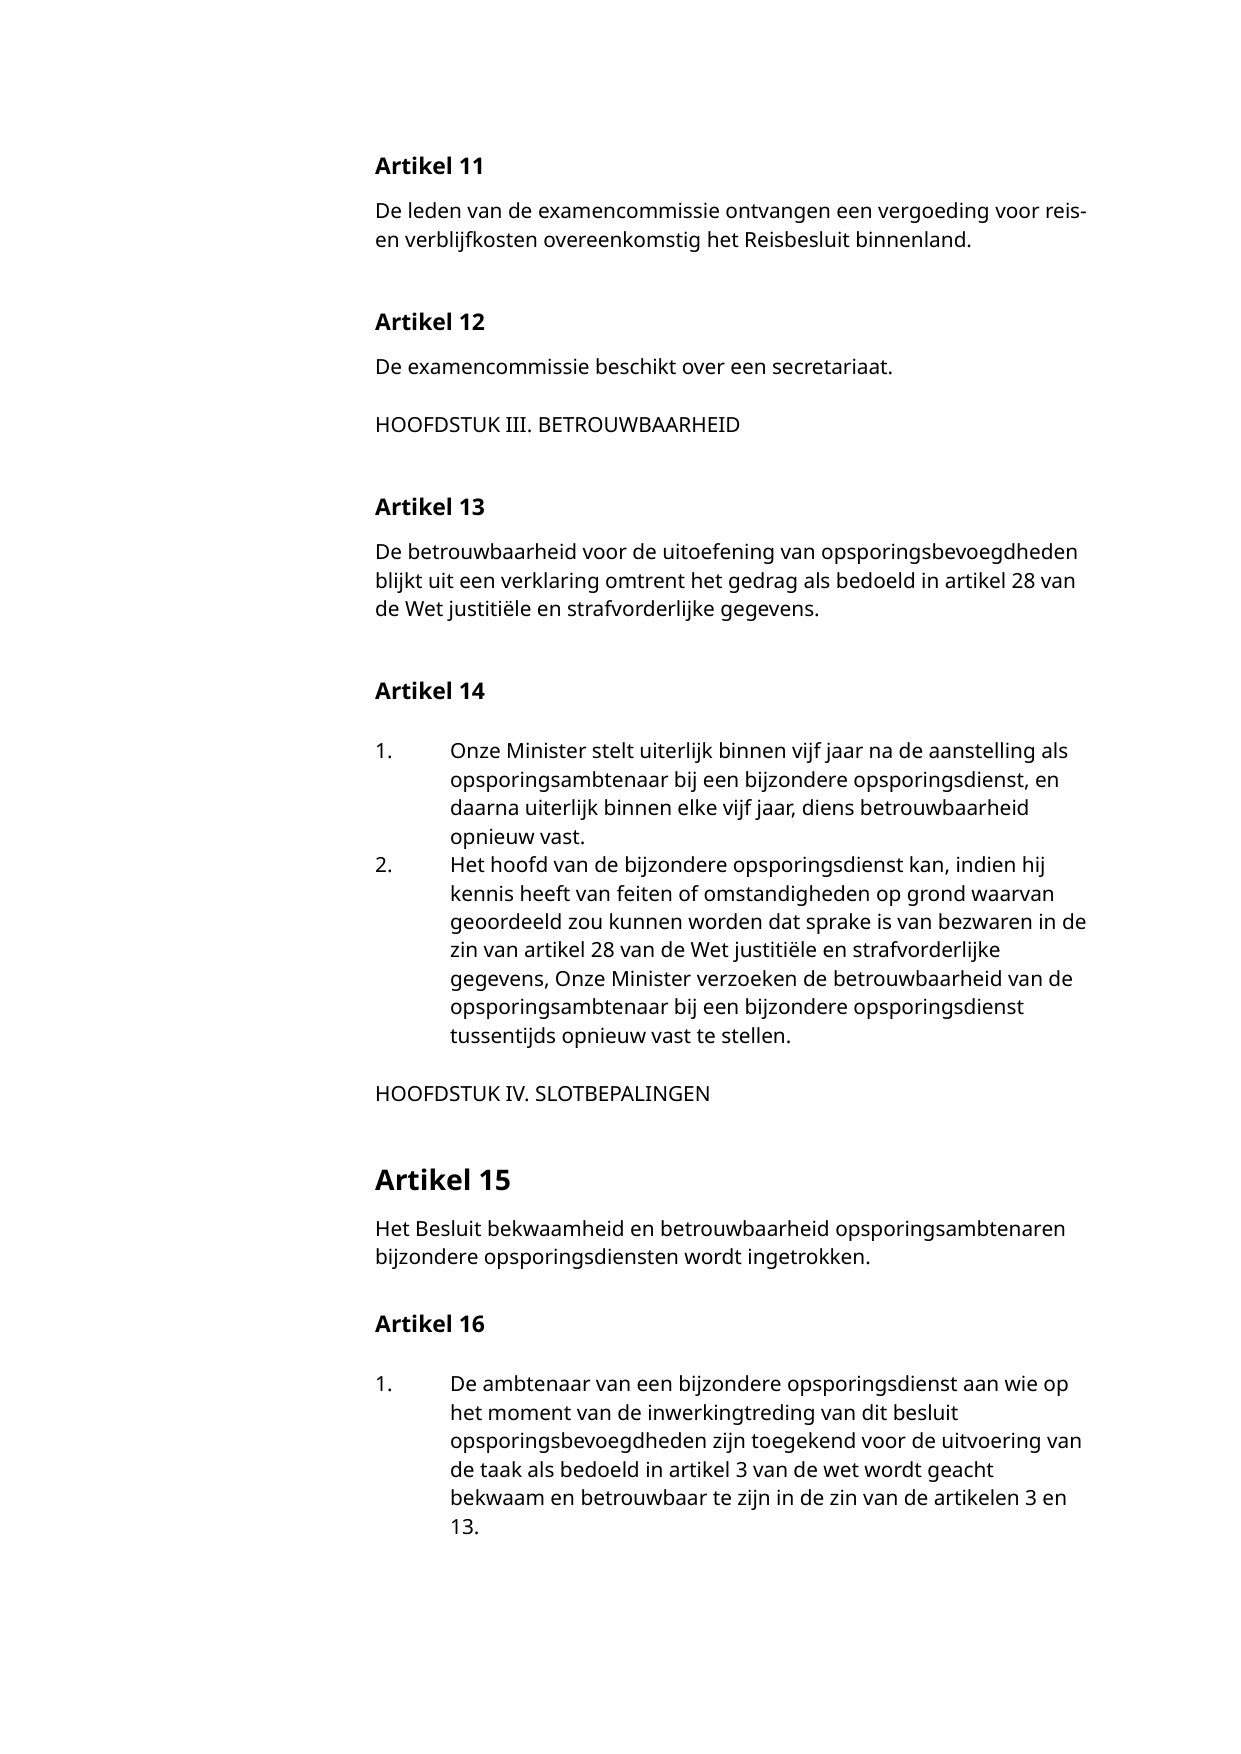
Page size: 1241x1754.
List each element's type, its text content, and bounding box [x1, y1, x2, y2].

text De betrouwbaarheid voor de uitoefening van opsporingsbevoegdheden blijkt uit een verklaring omtrent het gedrag als bedoeld in artikel 28 van de Wet justitiële en strafvorderlijke gegevens. [375, 537, 1090, 623]
text Het Besluit bekwaamheid en betrouwbaarheid opsporingsambtenaren bijzondere opsporingsdiensten wordt ingetrokken. [375, 1214, 1090, 1271]
subtitle Artikel 16 [375, 1308, 1090, 1339]
subtitle Artikel 14 [375, 675, 1090, 707]
list Onze Minister stelt uiterlijk binnen vijf jaar na de aanstelling als opsporingsambtenaar bij een bijzondere opsporingsdienst, en daarna uiterlijk binnen elke vijf jaar, diens betrouwbaarheid opnieuw vast. [375, 737, 1090, 850]
list De ambtenaar van een bijzondere opsporingsdienst aan wie op het moment van de inwerkingtreding van dit besluit opsporingsbevoegdheden zijn toegekend voor de uitvoering van de taak als bedoeld in artikel 3 van de wet wordt geacht bekwaam en betrouwbaar te zijn in de zin van de artikelen 3 en 13. [375, 1369, 1090, 1540]
subtitle HOOFDSTUK III. BETROUWBAARHEID [375, 410, 1090, 439]
text De leden van de examencommissie ontvangen een vergoeding voor reis- en verblijfkosten overeenkomstig het Reisbesluit binnenland. [375, 196, 1090, 253]
subtitle Artikel 13 [375, 491, 1090, 522]
subtitle Artikel 12 [375, 306, 1090, 337]
subtitle Artikel 15 [375, 1160, 1090, 1199]
subtitle HOOFDSTUK IV. SLOTBEPALINGEN [375, 1079, 1090, 1108]
list Het hoofd van de bijzondere opsporingsdienst kan, indien hij kennis heeft van feiten of omstandigheden op grond waarvan geoordeeld zou kunnen worden dat sprake is van bezwaren in de zin van artikel 28 van de Wet justitiële en strafvorderlijke gegevens, Onze Minister verzoeken de betrouwbaarheid van de opsporingsambtenaar bij een bijzondere opsporingsdienst tussentijds opnieuw vast te stellen. [375, 850, 1090, 1049]
text De examencommissie beschikt over een secretariaat. [375, 352, 1090, 380]
subtitle Artikel 11 [375, 150, 1090, 181]
